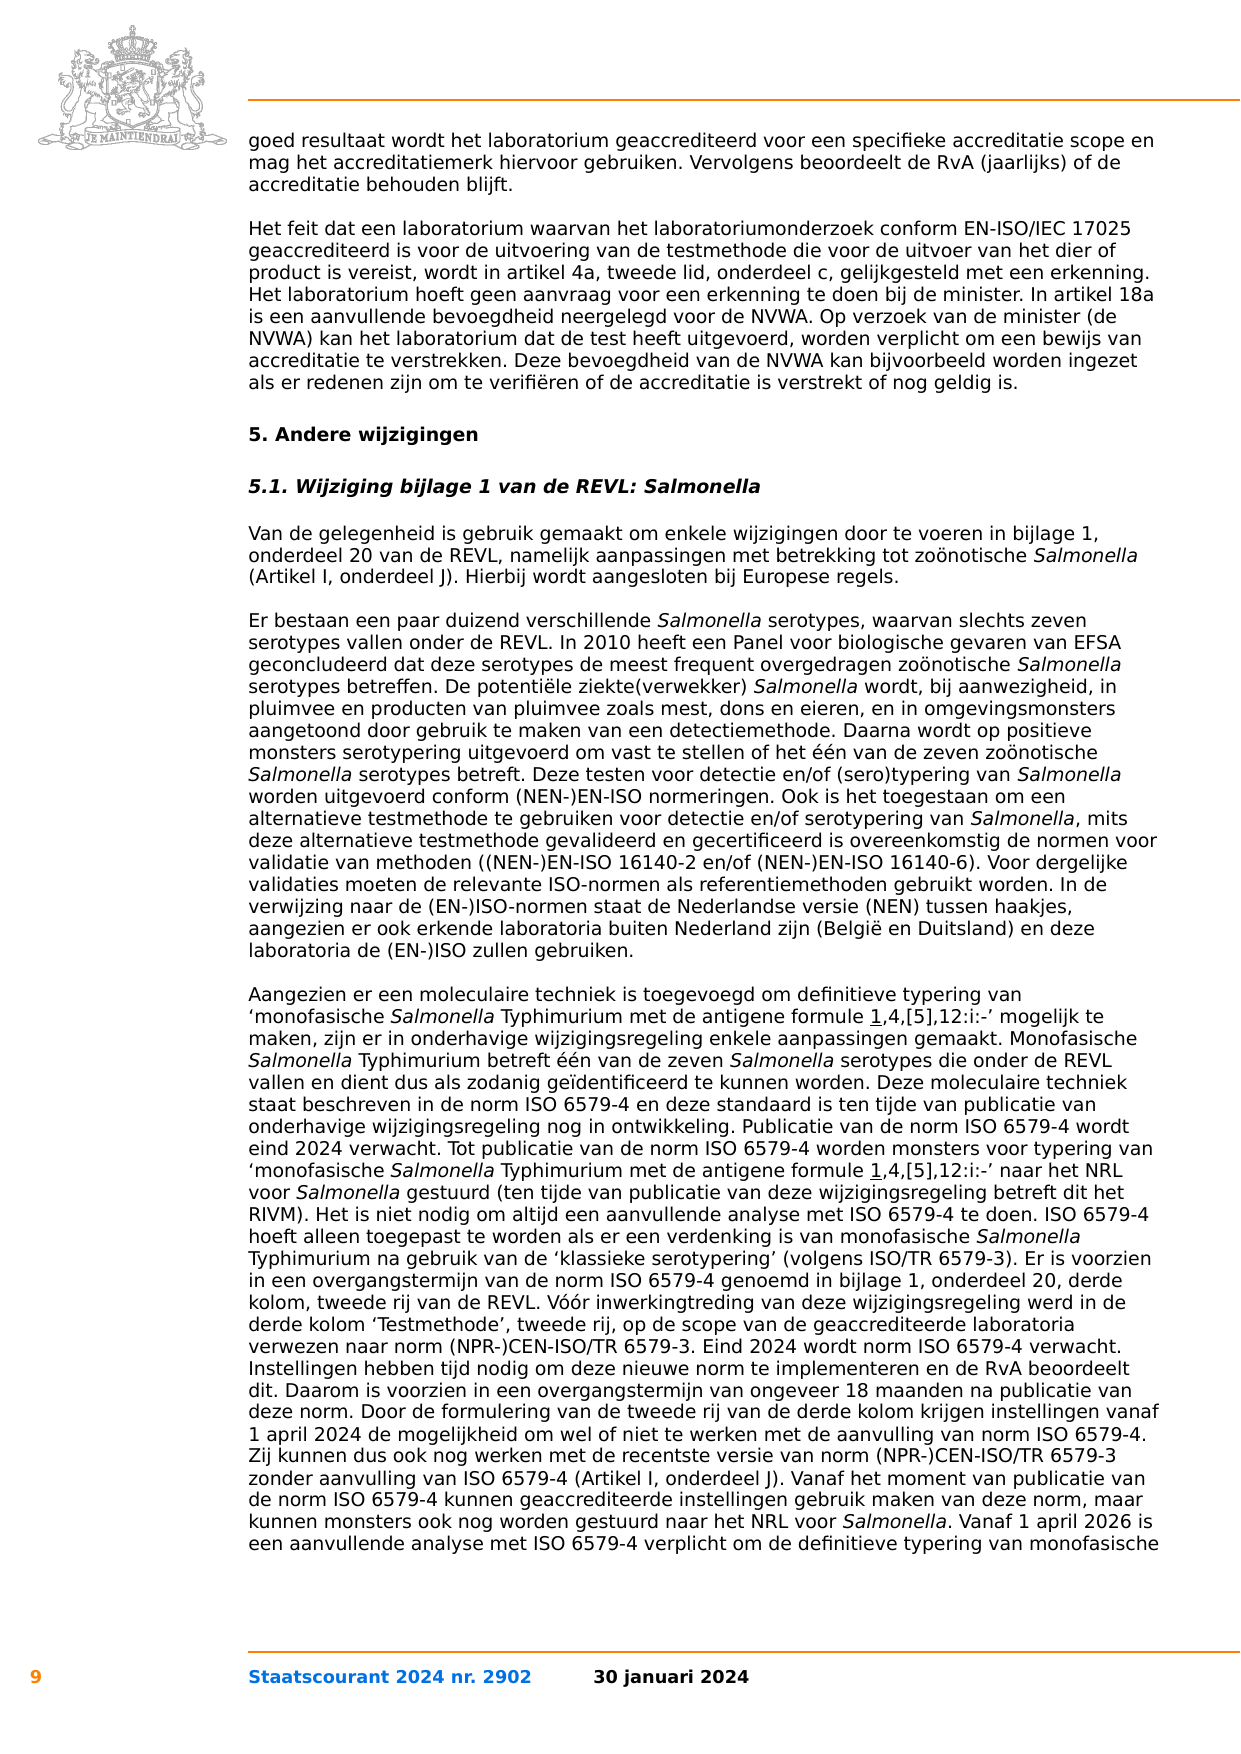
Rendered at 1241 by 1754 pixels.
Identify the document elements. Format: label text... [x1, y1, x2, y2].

text Aangezien er een moleculaire techniek is toegevoegd om definitieve typering van ‘monofasische Salmonella Typhimurium met de antigene formule 1,4,[5],12:i:-’ mogelijk te maken, zijn er in onderhavige wijzigingsregeling enkele aanpassingen gemaakt. Monofasische Salmonella Typhimurium betreft één van de zeven Salmonella serotypes die onder de REVL vallen en dient dus als zodanig geïdentificeerd te kunnen worden. Deze moleculaire techniek staat beschreven in de norm ISO 6579-4 en deze standaard is ten tijde van publicatie van onderhavige wijzigingsregeling nog in ontwikkeling. Publicatie van de norm ISO 6579-4 wordt eind 2024 verwacht. Tot publicatie van de norm ISO 6579-4 worden monsters voor typering van ‘monofasische Salmonella Typhimurium met de antigene formule 1,4,[5],12:i:-’ naar het NRL voor Salmonella gestuurd (ten tijde van publicatie van deze wijzigingsregeling betreft dit het RIVM). Het is niet nodig om altijd een aanvullende analyse met ISO 6579-4 te doen. ISO 6579-4 hoeft alleen toegepast te worden als er een verdenking is van monofasische Salmonella Typhimurium na gebruik van de ‘klassieke serotypering’ (volgens ISO/TR 6579-3). Er is voorzien in een overgangstermijn van de norm ISO 6579-4 genoemd in bijlage 1, onderdeel 20, derde kolom, tweede rij van de REVL. Vóór inwerkingtreding van deze wijzigingsregeling werd in de derde kolom ‘Testmethode’, tweede rij, op de scope van de geaccrediteerde laboratoria verwezen naar norm (NPR-)CEN-ISO/TR 6579-3. Eind 2024 wordt norm ISO 6579-4 verwacht. Instellingen hebben tijd nodig om deze nieuwe norm te implementeren en de RvA beoordeelt dit. Daarom is voorzien in een overgangstermijn van ongeveer 18 maanden na publicatie van deze norm. Door de formulering van de tweede rij van de derde kolom krijgen instellingen vanaf 1 april 2024 de mogelijkheid om wel of niet te werken met de aanvulling van norm ISO 6579-4. Zij kunnen dus ook nog werken met de recentste versie van norm (NPR-)CEN-ISO/TR 6579-3 zonder aanvulling van ISO 6579-4 (Artikel I, onderdeel J). Vanaf het moment van publicatie van de norm ISO 6579-4 kunnen geaccrediteerde instellingen gebruik maken van deze norm, maar kunnen monsters ook nog worden gestuurd naar het NRL voor Salmonella. Vanaf 1 april 2026 is een aanvullende analyse met ISO 6579-4 verplicht om de definitieve typering van monofasische [248, 984, 1163, 1555]
subtitle 5. Andere wijzigingen [248, 423, 1163, 446]
text Het feit dat een laboratorium waarvan het laboratoriumonderzoek conform EN-ISO/IEC 17025 geaccrediteerd is voor de uitvoering van de testmethode die voor de uitvoer van het dier of product is vereist, wordt in artikel 4a, tweede lid, onderdeel c, gelijkgesteld met een erkenning. Het laboratorium hoeft geen aanvraag voor een erkenning te doen bij de minister. In artikel 18a is een aanvullende bevoegdheid neergelegd voor de NVWA. Op verzoek van de minister (de NVWA) kan het laboratorium dat de test heeft uitgevoerd, worden verplicht om een bewijs van accreditatie te verstrekken. Deze bevoegdheid van de NVWA kan bijvoorbeeld worden ingezet als er redenen zijn om te verifiëren of de accreditatie is verstrekt of nog geldig is. [248, 218, 1163, 393]
subtitle 5.1. Wijziging bijlage 1 van de REVL: Salmonella [248, 476, 1163, 497]
text goed resultaat wordt het laboratorium geaccrediteerd voor een specifieke accreditatie scope en mag het accreditatiemerk hiervoor gebruiken. Vervolgens beoordeelt de RvA (jaarlijks) of de accreditatie behouden blijft. [248, 130, 1163, 196]
picture [38, 25, 227, 150]
text Er bestaan een paar duizend verschillende Salmonella serotypes, waarvan slechts zeven serotypes vallen onder de REVL. In 2010 heeft een Panel voor biologische gevaren van EFSA geconcludeerd dat deze serotypes de meest frequent overgedragen zoönotische Salmonella serotypes betreffen. De potentiële ziekte(verwekker) Salmonella wordt, bij aanwezigheid, in pluimvee en producten van pluimvee zoals mest, dons en eieren, en in omgevingsmonsters aangetoond door gebruik te maken van een detectiemethode. Daarna wordt op positieve monsters serotypering uitgevoerd om vast te stellen of het één van de zeven zoönotische Salmonella serotypes betreft. Deze testen voor detectie en/of (sero)typering van Salmonella worden uitgevoerd conform (NEN-)EN-ISO normeringen. Ook is het toegestaan om een alternatieve testmethode te gebruiken voor detectie en/of serotypering van Salmonella, mits deze alternatieve testmethode gevalideerd en gecertificeerd is overeenkomstig de normen voor validatie van methoden ((NEN-)EN-ISO 16140-2 en/of (NEN-)EN-ISO 16140-6). Voor dergelijke validaties moeten de relevante ISO-normen als referentiemethoden gebruikt worden. In de verwijzing naar de (EN-)ISO-normen staat de Nederlandse versie (NEN) tussen haakjes, aangezien er ook erkende laboratoria buiten Nederland zijn (België en Duitsland) en deze laboratoria de (EN-)ISO zullen gebruiken. [248, 610, 1163, 962]
text Van de gelegenheid is gebruik gemaakt om enkele wijzigingen door te voeren in bijlage 1, onderdeel 20 van de REVL, namelijk aanpassingen met betrekking tot zoönotische Salmonella (Artikel I, onderdeel J). Hierbij wordt aangesloten bij Europese regels. [248, 522, 1163, 588]
